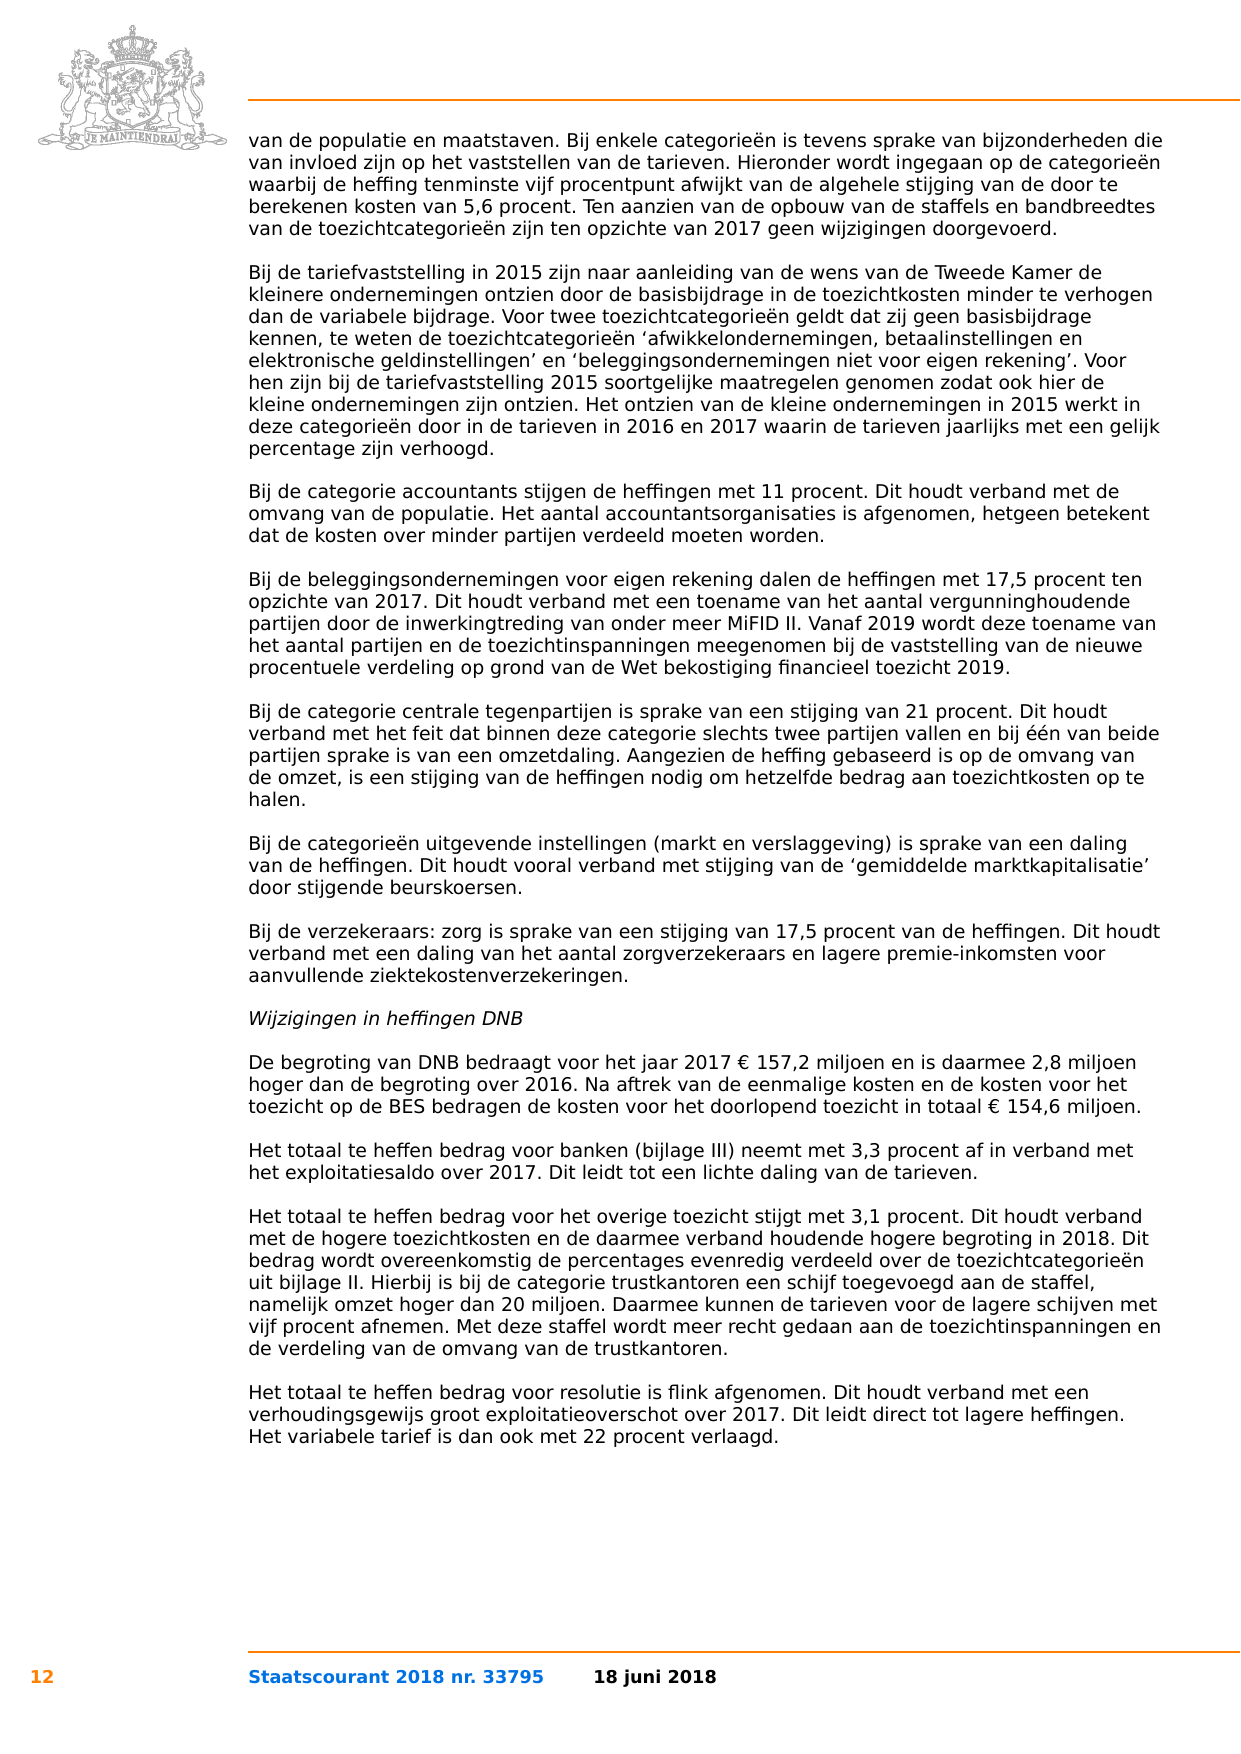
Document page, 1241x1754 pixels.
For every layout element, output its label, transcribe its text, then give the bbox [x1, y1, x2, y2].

text Bij de categorie centrale tegenpartijen is sprake van een stijging van 21 procent. Dit houdt verband met het feit dat binnen deze categorie slechts twee partijen vallen en bij één van beide partijen sprake is van een omzetdaling. Aangezien de heffing gebaseerd is op de omvang van de omzet, is een stijging van de heffingen nodig om hetzelfde bedrag aan toezichtkosten op te halen. [248, 701, 1163, 811]
text Bij de verzekeraars: zorg is sprake van een stijging van 17,5 procent van de heffingen. Dit houdt verband met een daling van het aantal zorgverzekeraars en lagere premie-inkomsten voor aanvullende ziektekostenverzekeringen. [248, 921, 1163, 986]
subtitle Wijzigingen in heffingen DNB [248, 1008, 1163, 1030]
text Bij de beleggingsondernemingen voor eigen rekening dalen de heffingen met 17,5 procent ten opzichte van 2017. Dit houdt verband met een toename van het aantal vergunninghoudende partijen door de inwerkingtreding van onder meer MiFID II. Vanaf 2019 wordt deze toename van het aantal partijen en de toezichtinspanningen meegenomen bij de vaststelling van de nieuwe procentuele verdeling op grond van de Wet bekostiging financieel toezicht 2019. [248, 569, 1163, 679]
text Het totaal te heffen bedrag voor het overige toezicht stijgt met 3,1 procent. Dit houdt verband met de hogere toezichtkosten en de daarmee verband houdende hogere begroting in 2018. Dit bedrag wordt overeenkomstig de percentages evenredig verdeeld over de toezichtcategorieën uit bijlage II. Hierbij is bij de categorie trustkantoren een schijf toegevoegd aan de staffel, namelijk omzet hoger dan 20 miljoen. Daarmee kunnen de tarieven voor de lagere schijven met vijf procent afnemen. Met deze staffel wordt meer recht gedaan aan de toezichtinspanningen en de verdeling van de omvang van de trustkantoren. [248, 1206, 1163, 1360]
text Het totaal te heffen bedrag voor resolutie is flink afgenomen. Dit houdt verband met een verhoudingsgewijs groot exploitatieoverschot over 2017. Dit leidt direct tot lagere heffingen. Het variabele tarief is dan ook met 22 procent verlaagd. [248, 1382, 1163, 1447]
text De begroting van DNB bedraagt voor het jaar 2017 € 157,2 miljoen en is daarmee 2,8 miljoen hoger dan de begroting over 2016. Na aftrek van de eenmalige kosten en de kosten voor het toezicht op de BES bedragen de kosten voor het doorlopend toezicht in totaal € 154,6 miljoen. [248, 1052, 1163, 1118]
text Bij de categorie accountants stijgen de heffingen met 11 procent. Dit houdt verband met de omvang van de populatie. Het aantal accountantsorganisaties is afgenomen, hetgeen betekent dat de kosten over minder partijen verdeeld moeten worden. [248, 481, 1163, 547]
text Bij de categorieën uitgevende instellingen (markt en verslaggeving) is sprake van een daling van de heffingen. Dit houdt vooral verband met stijging van de ‘gemiddelde marktkapitalisatie’ door stijgende beurskoersen. [248, 833, 1163, 899]
text van de populatie en maatstaven. Bij enkele categorieën is tevens sprake van bijzonderheden die van invloed zijn op het vaststellen van de tarieven. Hieronder wordt ingegaan op de categorieën waarbij de heffing tenminste vijf procentpunt afwijkt van de algehele stijging van de door te berekenen kosten van 5,6 procent. Ten aanzien van de opbouw van de staffels en bandbreedtes van de toezichtcategorieën zijn ten opzichte van 2017 geen wijzigingen doorgevoerd. [248, 130, 1163, 240]
text Bij de tariefvaststelling in 2015 zijn naar aanleiding van de wens van de Tweede Kamer de kleinere ondernemingen ontzien door de basisbijdrage in de toezichtkosten minder te verhogen dan de variabele bijdrage. Voor twee toezichtcategorieën geldt dat zij geen basisbijdrage kennen, te weten de toezichtcategorieën ‘afwikkelondernemingen, betaalinstellingen en elektronische geldinstellingen’ en ‘beleggingsondernemingen niet voor eigen rekening’. Voor hen zijn bij de tariefvaststelling 2015 soortgelijke maatregelen genomen zodat ook hier de kleine ondernemingen zijn ontzien. Het ontzien van de kleine ondernemingen in 2015 werkt in deze categorieën door in de tarieven in 2016 en 2017 waarin de tarieven jaarlijks met een gelijk percentage zijn verhoogd. [248, 262, 1163, 459]
text Het totaal te heffen bedrag voor banken (bijlage III) neemt met 3,3 procent af in verband met het exploitatiesaldo over 2017. Dit leidt tot een lichte daling van de tarieven. [248, 1140, 1163, 1184]
picture [38, 25, 227, 150]
